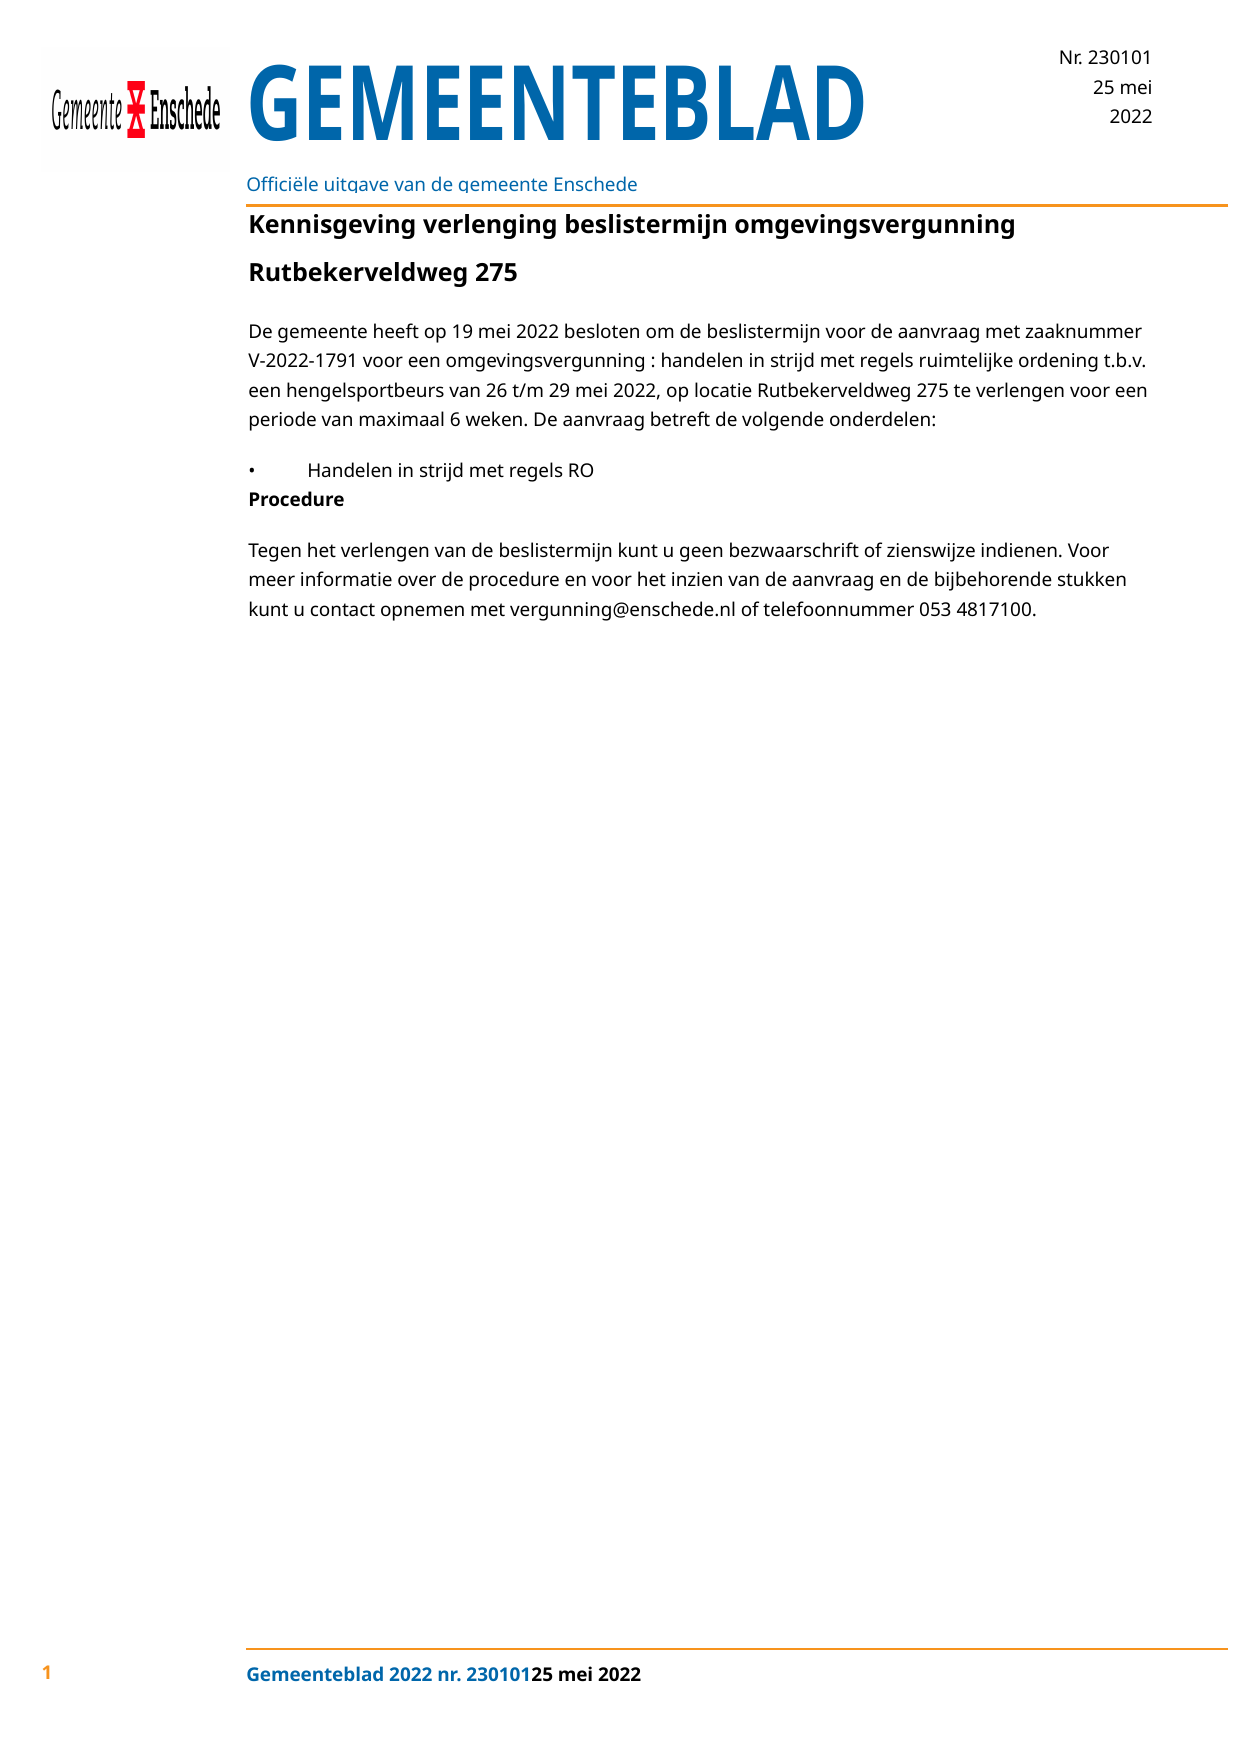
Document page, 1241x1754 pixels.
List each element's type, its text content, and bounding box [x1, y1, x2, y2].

list Handelen in strijd met regels RO [248, 457, 1152, 483]
text Procedure [248, 487, 1152, 512]
text Tegen het verlengen van de beslistermijn kunt u geen bezwaarschrift of zienswijze indienen. Voor meer informatie over de procedure en voor het inzien van de aanvraag en de bijbehorende stukken kunt u contact opnemen met vergunning@enschede.nl of telefoonnummer 053 4817100. [248, 537, 1152, 622]
text De gemeente heeft op 19 mei 2022 besloten om de beslistermijn voor de aanvraag met zaaknummer V-2022-1791 voor een omgevingsvergunning : handelen in strijd met regels ruimtelijke ordening t.b.v. een hengelsportbeurs van 26 t/m 29 mei 2022, op locatie Rutbekerveldweg 275 te verlengen voor een periode van maximaal 6 weken. De aanvraag betreft de volgende onderdelen: [248, 318, 1152, 432]
text Kennisgeving verlenging beslistermijn omgevingsvergunning Rutbekerveldweg 275 [248, 207, 1152, 288]
picture [41, 47, 231, 172]
